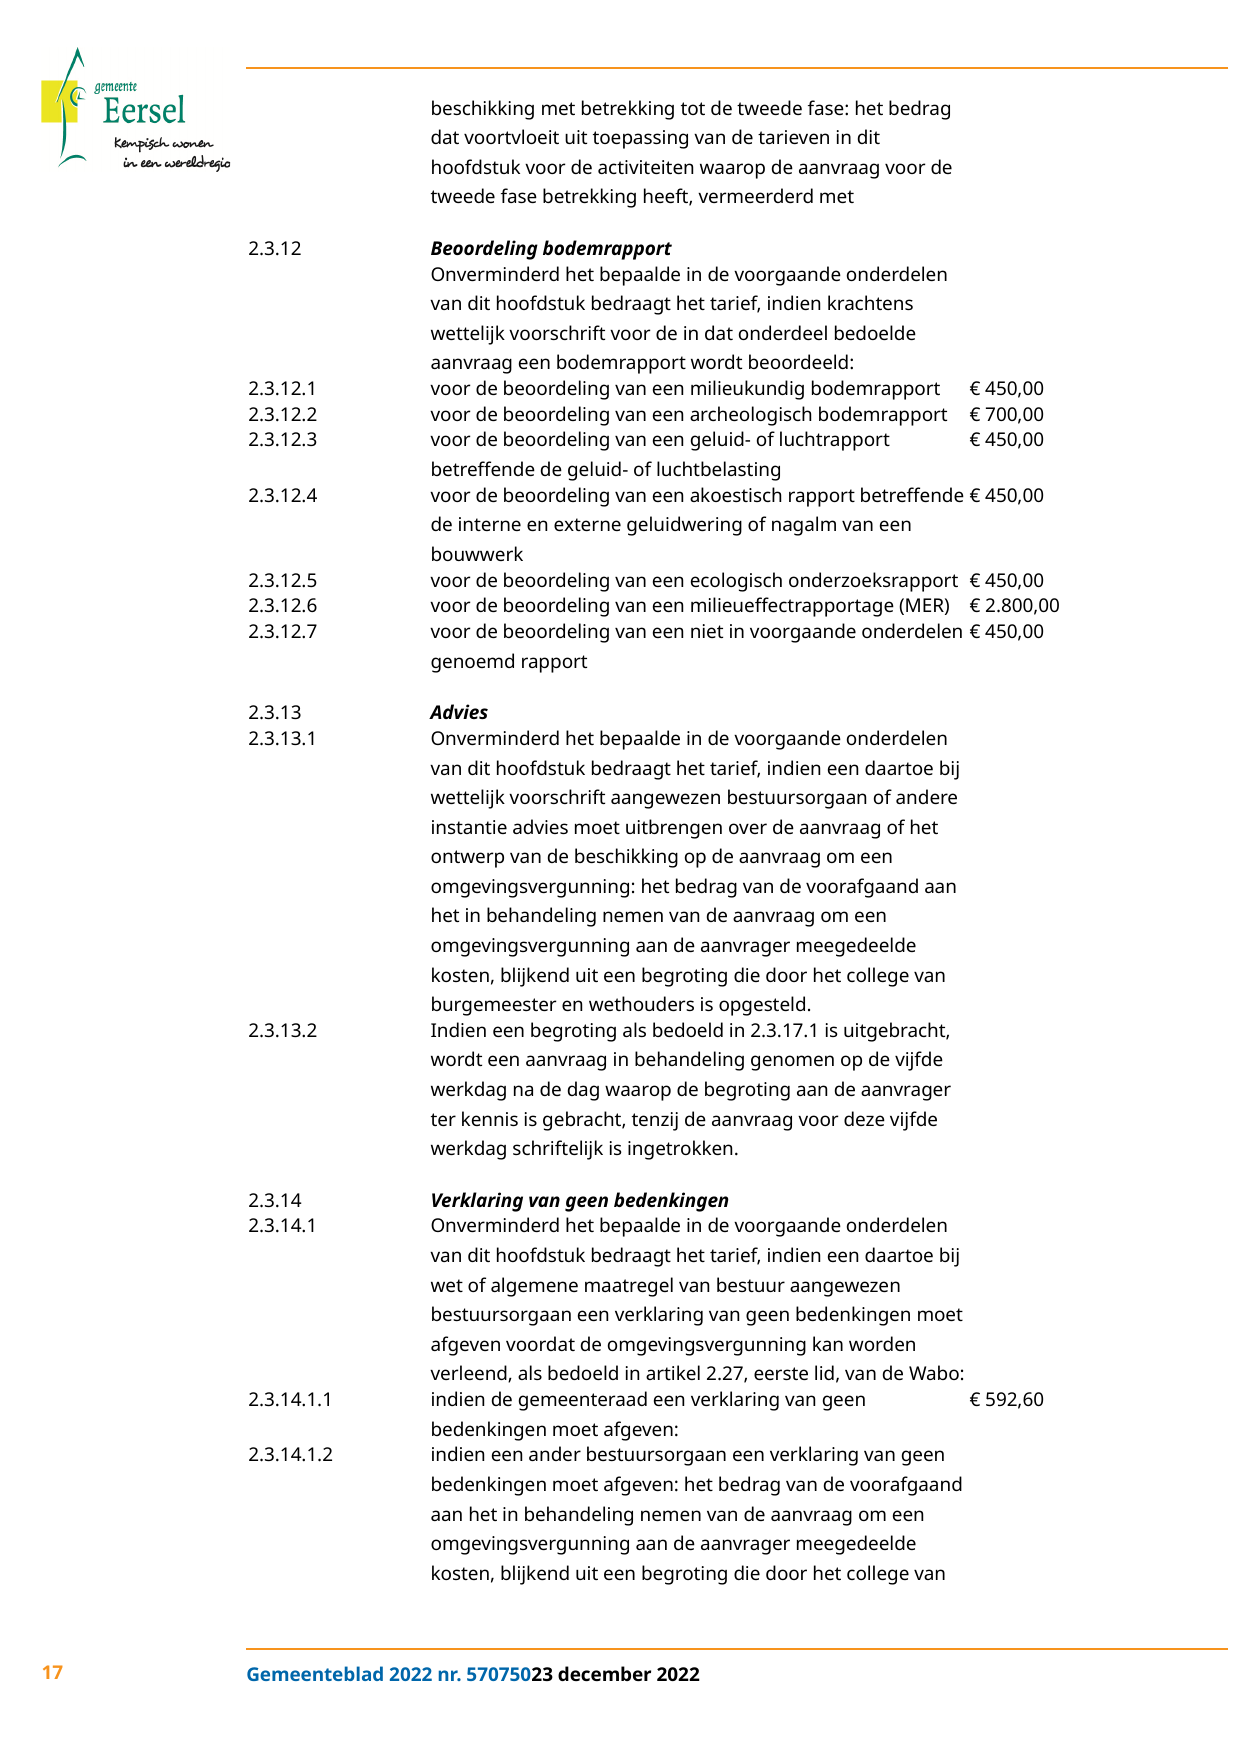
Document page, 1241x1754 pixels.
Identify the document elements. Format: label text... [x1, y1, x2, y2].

table_cell [969, 1161, 1152, 1187]
table_cell 2.3.13 [248, 699, 430, 725]
table_cell indien een ander bestuursorgaan een verklaring van geen bedenkingen moet afgeven: het bedrag van de voorafgaand aan het in behandeling nemen van de aanvraag om een omgevingsvergunning aan de aanvrager meegedeelde kosten, blijkend uit een begroting die door het college van [430, 1442, 969, 1586]
table_cell 2.3.12.7 [248, 618, 430, 674]
table_cell [969, 725, 1152, 1017]
table_cell voor de beoordeling van een geluid- of luchtrapport betreffende de geluid- of luchtbelasting [430, 427, 969, 482]
table_cell 2.3.12.1 [248, 375, 430, 401]
table_cell [969, 1442, 1152, 1586]
table_cell 2.3.14 [248, 1187, 430, 1213]
table_cell [248, 674, 430, 699]
table_cell € 450,00 [969, 375, 1152, 401]
table_cell 2.3.13.2 [248, 1017, 430, 1161]
table_cell € 450,00 [969, 618, 1152, 674]
table_cell Onverminderd het bepaalde in de voorgaande onderdelen van dit hoofdstuk bedraagt het tarief, indien een daartoe bij wet of algemene maatregel van bestuur aangewezen bestuursorgaan een verklaring van geen bedenkingen moet afgeven voordat de omgevingsvergunning kan worden verleend, als bedoeld in artikel 2.27, eerste lid, van de Wabo: [430, 1213, 969, 1386]
table_cell [969, 1187, 1152, 1213]
table_cell [969, 95, 1152, 209]
table_cell € 592,60 [969, 1386, 1152, 1442]
picture [41, 47, 231, 172]
table_cell [248, 95, 430, 209]
table_cell [248, 1161, 430, 1187]
table_cell [430, 1161, 969, 1187]
table_cell 2.3.14.1 [248, 1213, 430, 1386]
table_cell voor de beoordeling van een ecologisch onderzoeksrapport [430, 567, 969, 593]
table_cell 2.3.13.1 [248, 725, 430, 1017]
table_cell Indien een begroting als bedoeld in 2.3.17.1 is uitgebracht, wordt een aanvraag in behandeling genomen op de vijfde werkdag na de dag waarop de begroting aan de aanvrager ter kennis is gebracht, tenzij de aanvraag voor deze vijfde werkdag schriftelijk is ingetrokken. [430, 1017, 969, 1161]
table_cell 2.3.12.4 [248, 482, 430, 567]
table_cell [969, 1213, 1152, 1386]
table_cell Verklaring van geen bedenkingen [430, 1187, 969, 1213]
table_cell [430, 674, 969, 699]
table_cell [969, 261, 1152, 375]
table_cell 2.3.14.1.1 [248, 1386, 430, 1442]
table_cell € 2.800,00 [969, 593, 1152, 618]
table_cell [969, 1017, 1152, 1161]
table_cell voor de beoordeling van een niet in voorgaande onderdelen genoemd rapport [430, 618, 969, 674]
table_cell 2.3.14.1.2 [248, 1442, 430, 1586]
table_cell 2.3.12.2 [248, 401, 430, 427]
table_cell [969, 235, 1152, 261]
table_cell beschikking met betrekking tot de tweede fase: het bedrag dat voortvloeit uit toepassing van de tarieven in dit hoofdstuk voor de activiteiten waarop de aanvraag voor de tweede fase betrekking heeft, vermeerderd met [430, 95, 969, 209]
table_cell 2.3.12 [248, 235, 430, 261]
table_cell [969, 699, 1152, 725]
table_cell Onverminderd het bepaalde in de voorgaande onderdelen van dit hoofdstuk bedraagt het tarief, indien krachtens wettelijk voorschrift voor de in dat onderdeel bedoelde aanvraag een bodemrapport wordt beoordeeld: [430, 261, 969, 375]
table_cell [430, 209, 969, 235]
table_cell voor de beoordeling van een akoestisch rapport betreffende de interne en externe geluidwering of nagalm van een bouwwerk [430, 482, 969, 567]
table_cell € 700,00 [969, 401, 1152, 427]
table_cell 2.3.12.6 [248, 593, 430, 618]
table_cell Beoordeling bodemrapport [430, 235, 969, 261]
table_cell [248, 209, 430, 235]
table_cell voor de beoordeling van een milieueffectrapportage (MER) [430, 593, 969, 618]
table_cell 2.3.12.5 [248, 567, 430, 593]
table_cell € 450,00 [969, 482, 1152, 567]
table_cell voor de beoordeling van een milieukundig bodemrapport [430, 375, 969, 401]
table_cell € 450,00 [969, 567, 1152, 593]
table_cell € 450,00 [969, 427, 1152, 482]
table_cell voor de beoordeling van een archeologisch bodemrapport [430, 401, 969, 427]
table_cell Onverminderd het bepaalde in de voorgaande onderdelen van dit hoofdstuk bedraagt het tarief, indien een daartoe bij wettelijk voorschrift aangewezen bestuursorgaan of andere instantie advies moet uitbrengen over de aanvraag of het ontwerp van de beschikking op de aanvraag om een omgevingsvergunning: het bedrag van de voorafgaand aan het in behandeling nemen van de aanvraag om een omgevingsvergunning aan de aanvrager meegedeelde kosten, blijkend uit een begroting die door het college van burgemeester en wethouders is opgesteld. [430, 725, 969, 1017]
table_cell [969, 674, 1152, 699]
table_cell [248, 261, 430, 375]
table_cell indien de gemeenteraad een verklaring van geen bedenkingen moet afgeven: [430, 1386, 969, 1442]
table_cell 2.3.12.3 [248, 427, 430, 482]
table_cell [969, 209, 1152, 235]
table_cell Advies [430, 699, 969, 725]
